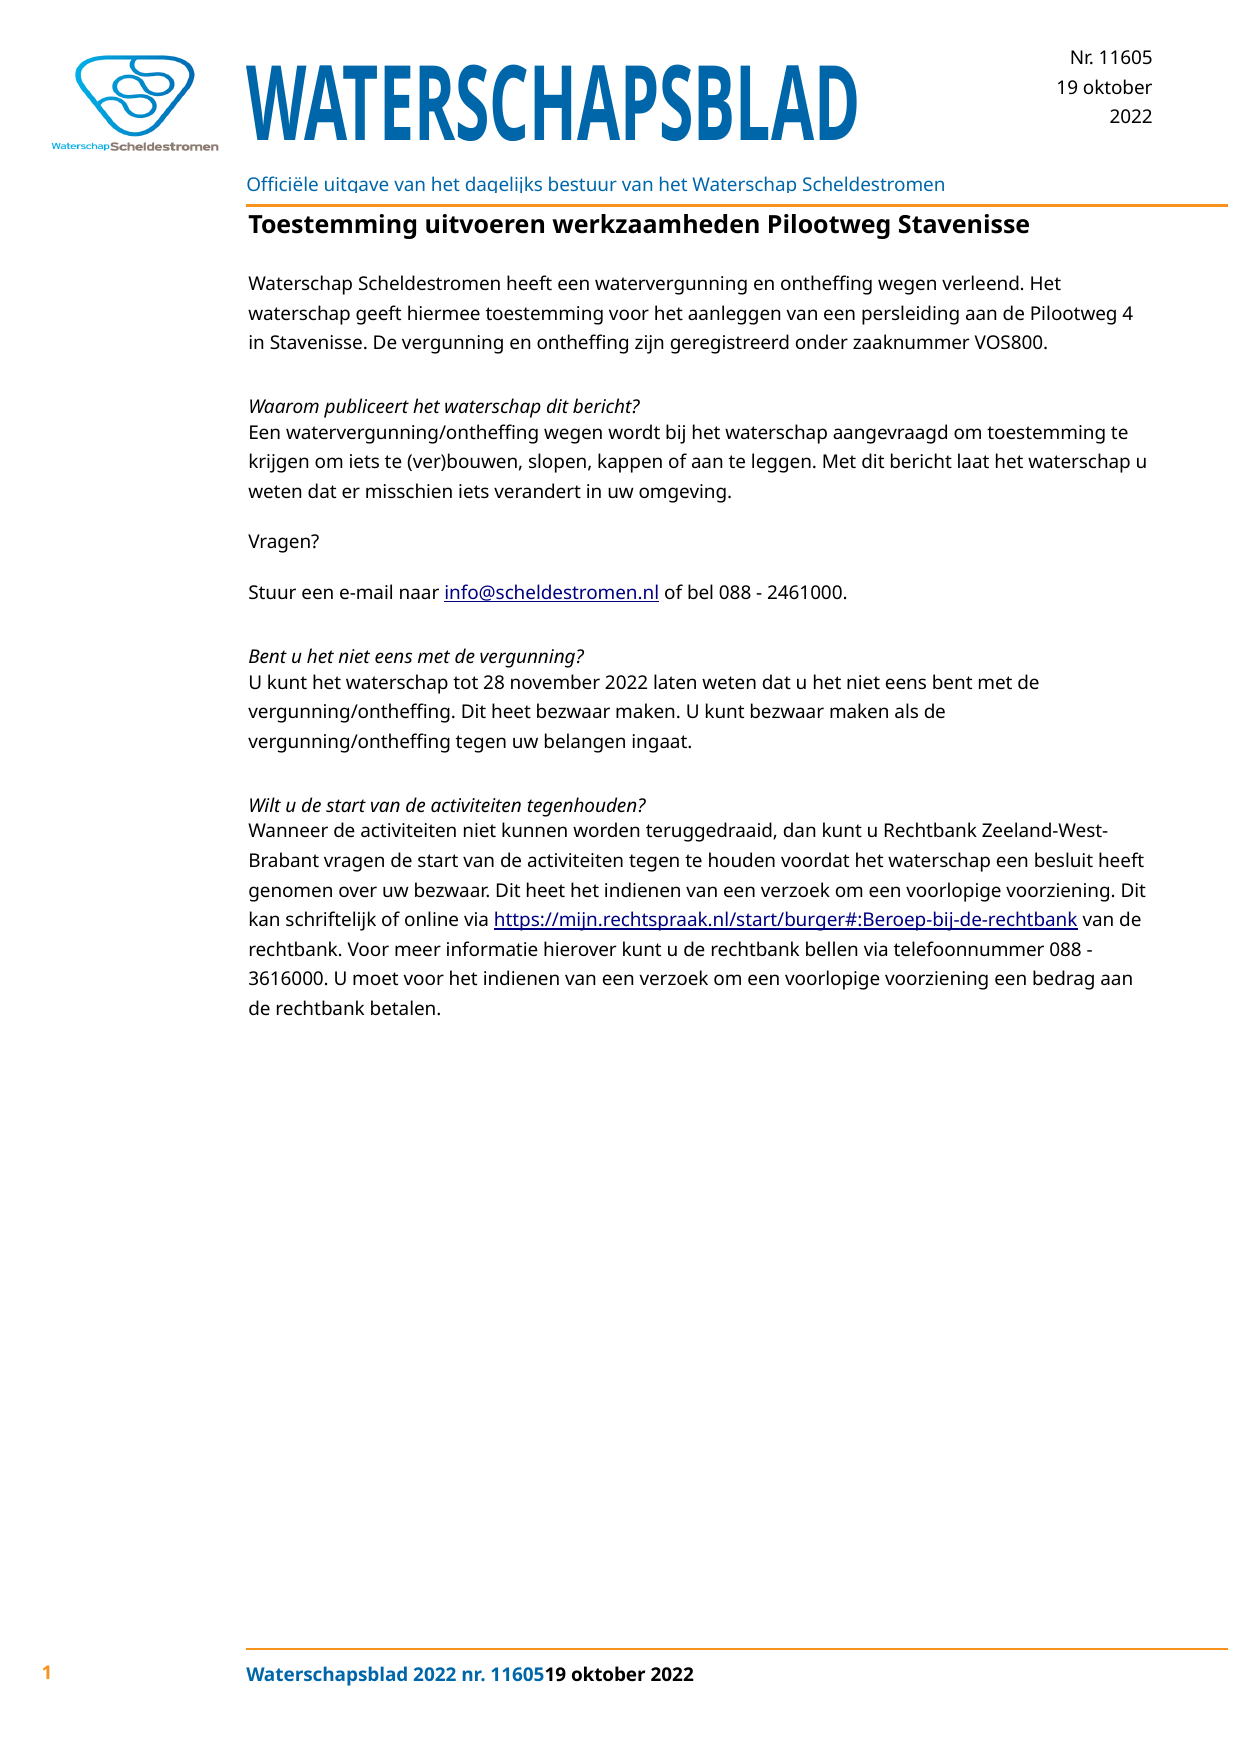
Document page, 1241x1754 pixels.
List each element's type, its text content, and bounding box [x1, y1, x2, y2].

picture [41, 47, 231, 172]
text Waarom publiceert het waterschap dit bericht? [248, 393, 1152, 419]
text Wanneer de activiteiten niet kunnen worden teruggedraaid, dan kunt u Rechtbank Zeeland-West-Brabant vragen de start van de activiteiten tegen te houden voordat het waterschap een besluit heeft genomen over uw bezwaar. Dit heet het indienen van een verzoek om een voorlopige voorziening. Dit kan schriftelijk of online via https://mijn.rechtspraak.nl/start/burger#:Beroep-bij-de-rechtbank van de rechtbank. Voor meer informatie hierover kunt u de rechtbank bellen via telefoonnummer 088 - 3616000. U moet voor het indienen van een verzoek om een voorlopige voorziening een bedrag aan de rechtbank betalen. [248, 818, 1152, 1021]
text Stuur een e-mail naar info@scheldestromen.nl of bel 088 - 2461000. [248, 579, 1152, 605]
text Vragen? [248, 529, 1152, 554]
text Een watervergunning/ontheffing wegen wordt bij het waterschap aangevraagd om toestemming te krijgen om iets te (ver)bouwen, slopen, kappen of aan te leggen. Met dit bericht laat het waterschap u weten dat er misschien iets verandert in uw omgeving. [248, 419, 1152, 504]
text Bent u het niet eens met de vergunning? [248, 643, 1152, 669]
text Wilt u de start van de activiteiten tegenhouden? [248, 792, 1152, 818]
text U kunt het waterschap tot 28 november 2022 laten weten dat u het niet eens bent met de vergunning/ontheffing. Dit heet bezwaar maken. U kunt bezwaar maken als de vergunning/ontheffing tegen uw belangen ingaat. [248, 669, 1152, 754]
text Waterschap Scheldestromen heeft een watervergunning en ontheffing wegen verleend. Het waterschap geeft hiermee toestemming voor het aanleggen van een persleiding aan de Pilootweg 4 in Stavenisse. De vergunning en ontheffing zijn geregistreerd onder zaaknummer VOS800. [248, 270, 1152, 355]
text Toestemming uitvoeren werkzaamheden Pilootweg Stavenisse [248, 207, 1152, 241]
